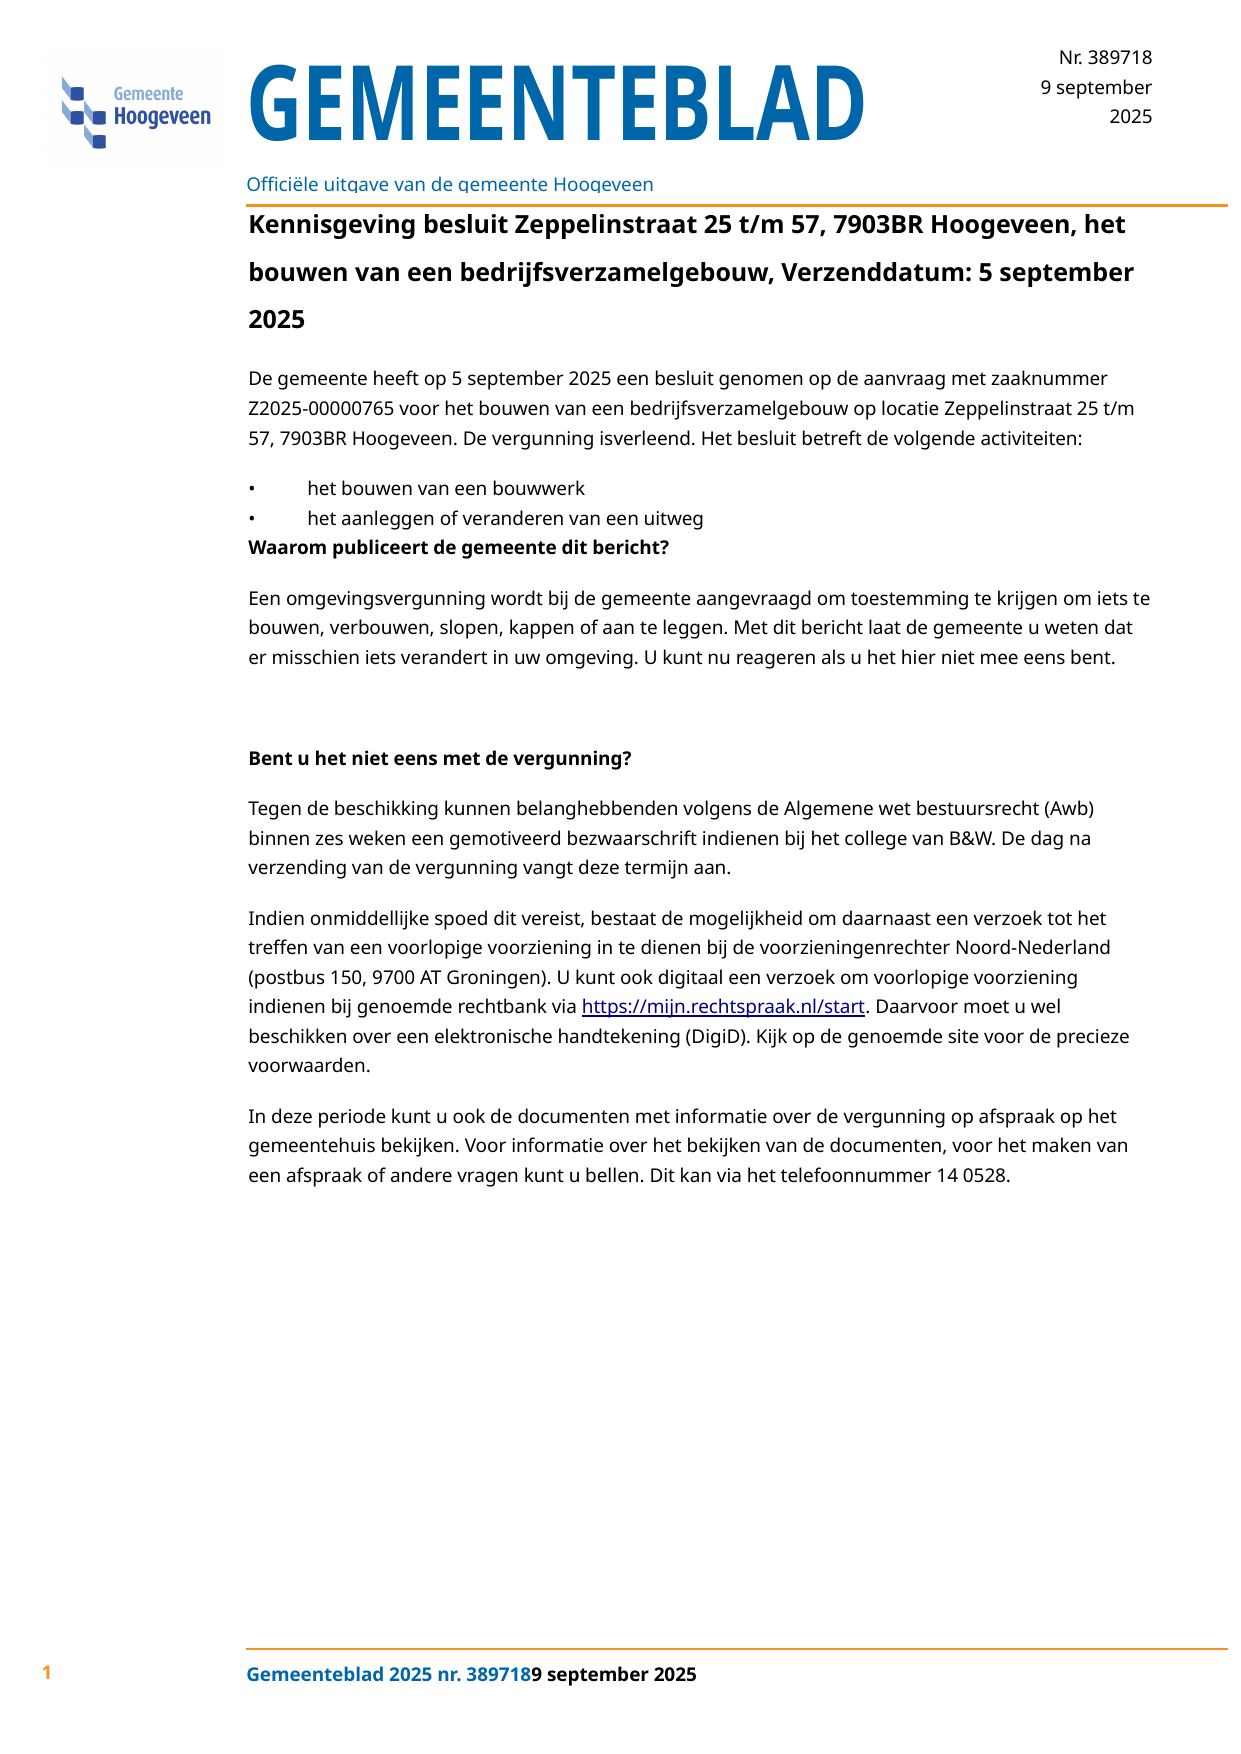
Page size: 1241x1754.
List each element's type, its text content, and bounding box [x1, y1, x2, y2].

picture [41, 47, 231, 172]
text Een omgevingsvergunning wordt bij de gemeente aangevraagd om toestemming te krijgen om iets te bouwen, verbouwen, slopen, kappen of aan te leggen. Met dit bericht laat de gemeente u weten dat er misschien iets verandert in uw omgeving. U kunt nu reageren als u het hier niet mee eens bent. [248, 585, 1152, 669]
text Waarom publiceert de gemeente dit bericht? [248, 534, 1152, 560]
text In deze periode kunt u ook de documenten met informatie over de vergunning op afspraak op het gemeentehuis bekijken. Voor informatie over het bekijken van de documenten, voor het maken van een afspraak of andere vragen kunt u bellen. Dit kan via het telefoonnummer 14 0528. [248, 1103, 1152, 1188]
text Bent u het niet eens met de vergunning? [248, 745, 1152, 770]
text Kennisgeving besluit Zeppelinstraat 25 t/m 57, 7903BR Hoogeveen, het bouwen van een bedrijfsverzamelgebouw, Verzenddatum: 5 september 2025 [248, 207, 1152, 336]
text Tegen de beschikking kunnen belanghebbenden volgens de Algemene wet bestuursrecht (Awb) binnen zes weken een gemotiveerd bezwaarschrift indienen bij het college van B&W. De dag na verzending van de vergunning vangt deze termijn aan. [248, 795, 1152, 880]
list het bouwen van een bouwwerk [248, 475, 1152, 501]
text Indien onmiddellijke spoed dit vereist, bestaat de mogelijkheid om daarnaast een verzoek tot het treffen van een voorlopige voorziening in te dienen bij de voorzieningenrechter Noord-Nederland (postbus 150, 9700 AT Groningen). U kunt ook digitaal een verzoek om voorlopige voorziening indienen bij genoemde rechtbank via https://mijn.rechtspraak.nl/start. Daarvoor moet u wel beschikken over een elektronische handtekening (DigiD). Kijk op de genoemde site voor de precieze voorwaarden. [248, 905, 1152, 1078]
list het aanleggen of veranderen van een uitweg [248, 505, 1152, 530]
text De gemeente heeft op 5 september 2025 een besluit genomen op de aanvraag met zaaknummer Z2025-00000765 voor het bouwen van een bedrijfsverzamelgebouw op locatie Zeppelinstraat 25 t/m 57, 7903BR Hoogeveen. De vergunning isverleend. Het besluit betreft de volgende activiteiten: [248, 366, 1152, 450]
